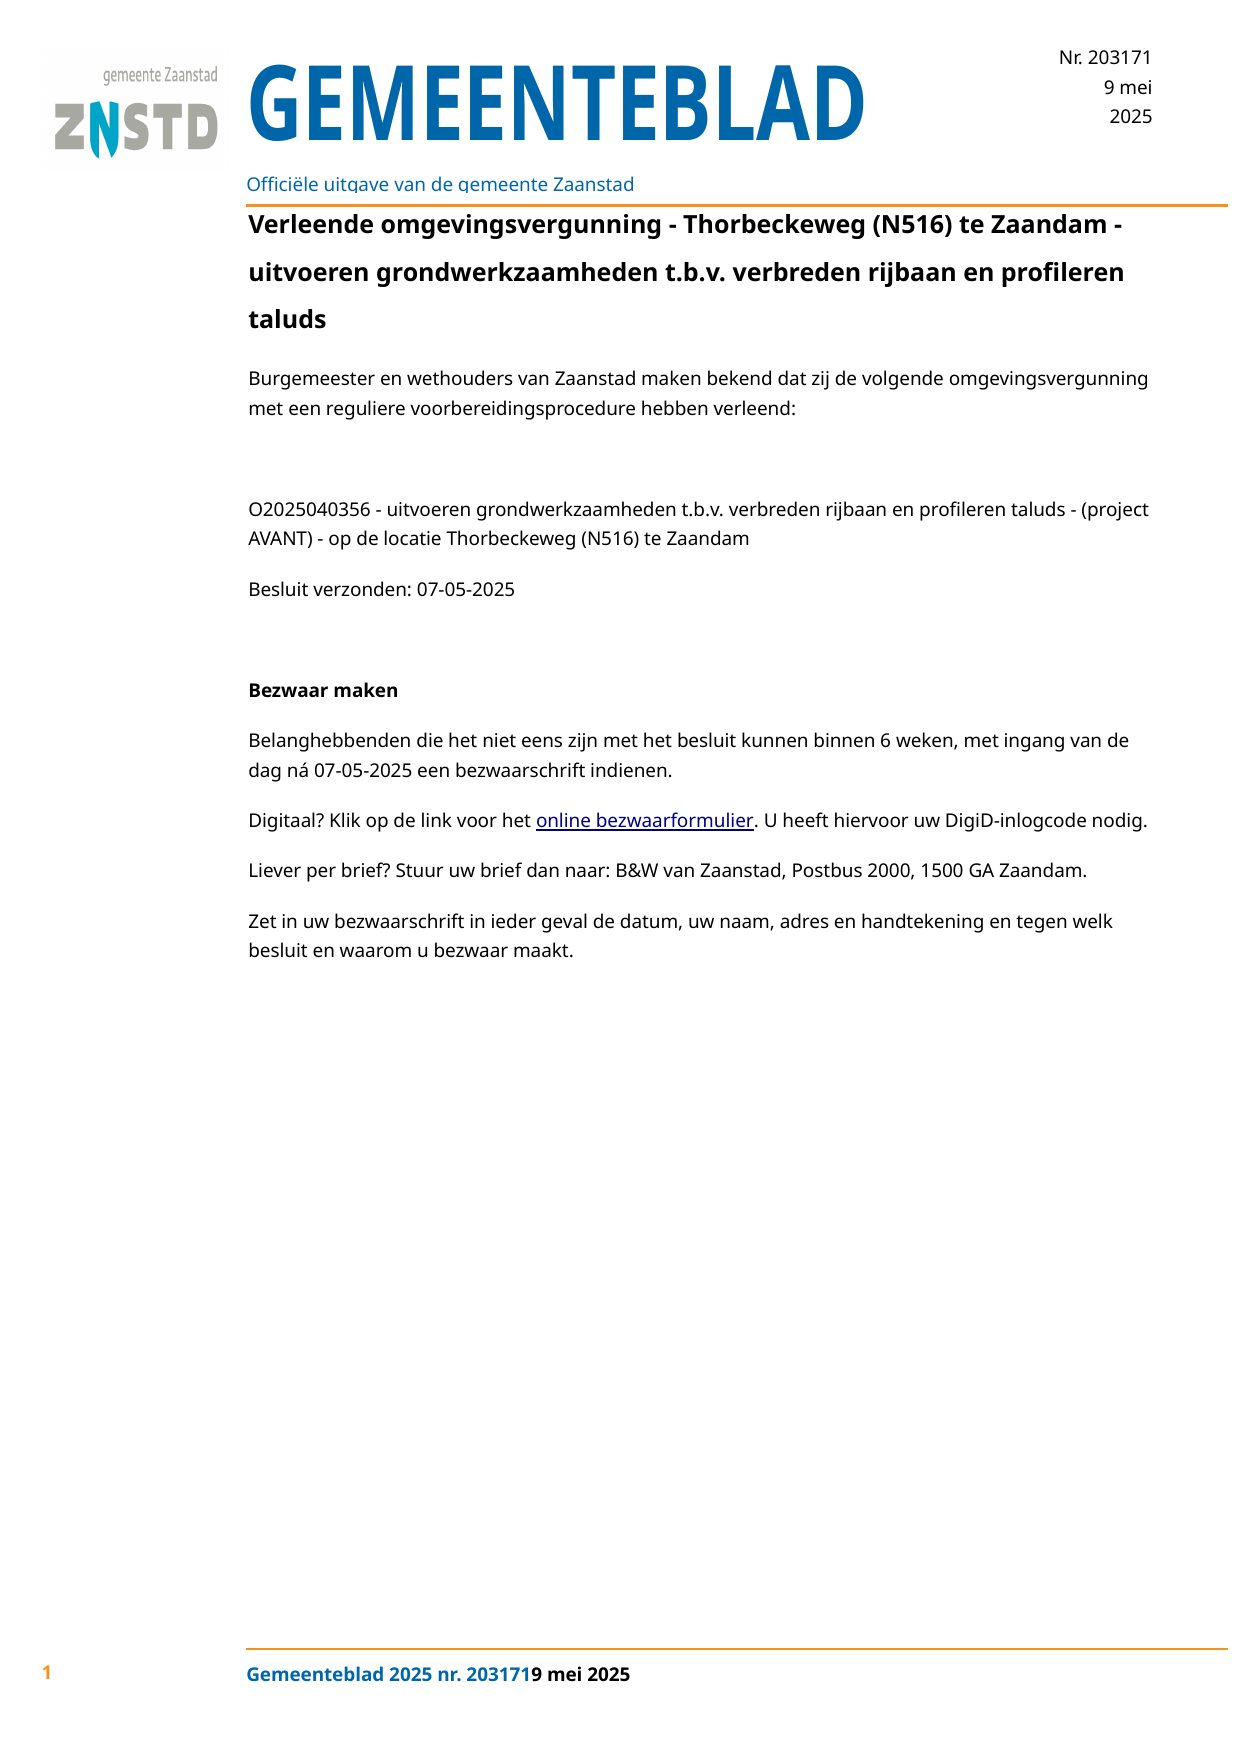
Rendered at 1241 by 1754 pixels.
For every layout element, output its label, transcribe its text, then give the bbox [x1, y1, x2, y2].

text Burgemeester en wethouders van Zaanstad maken bekend dat zij de volgende omgevingsvergunning met een reguliere voorbereidingsprocedure hebben verleend: [248, 366, 1152, 421]
picture [41, 47, 231, 172]
text Digitaal? Klik op de link voor het online bezwaarformulier. U heeft hiervoor uw DigiD-inlogcode nodig. [248, 807, 1152, 833]
text Belanghebbenden die het niet eens zijn met het besluit kunnen binnen 6 weken, met ingang van de dag ná 07-05-2025 een bezwaarschrift indienen. [248, 727, 1152, 782]
text Verleende omgevingsvergunning - Thorbeckeweg (N516) te Zaandam - uitvoeren grondwerkzaamheden t.b.v. verbreden rijbaan en profileren taluds [248, 207, 1152, 336]
text Zet in uw bezwaarschrift in ieder geval de datum, uw naam, adres en handtekening en tegen welk besluit en waarom u bezwaar maakt. [248, 908, 1152, 963]
text Liever per brief? Stuur uw brief dan naar: B&W van Zaanstad, Postbus 2000, 1500 GA Zaandam. [248, 858, 1152, 883]
text O2025040356 - uitvoeren grondwerkzaamheden t.b.v. verbreden rijbaan en profileren taluds - (project AVANT) - op de locatie Thorbeckeweg (N516) te Zaandam [248, 496, 1152, 551]
text Bezwaar maken [248, 677, 1152, 702]
text Besluit verzonden: 07-05-2025 [248, 576, 1152, 602]
